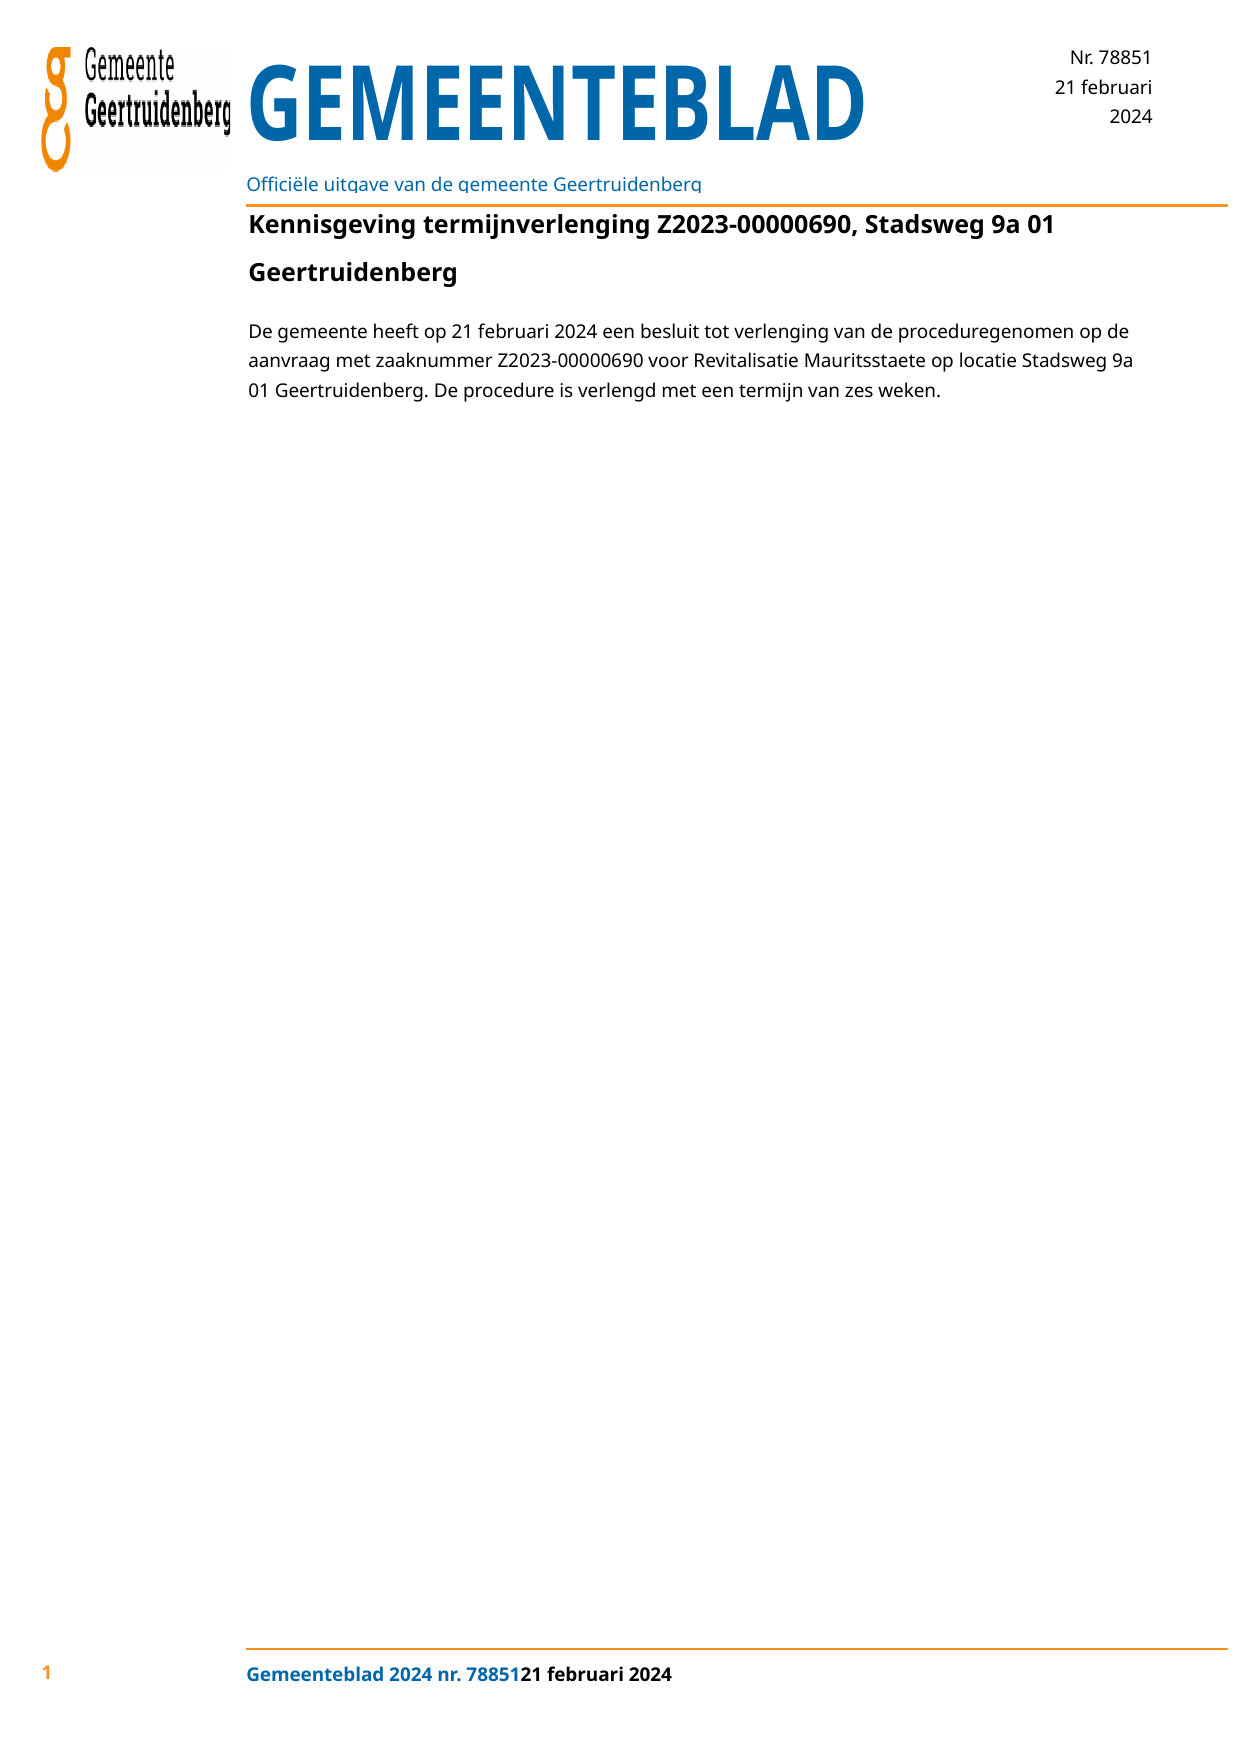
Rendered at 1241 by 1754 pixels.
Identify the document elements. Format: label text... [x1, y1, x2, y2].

text De gemeente heeft op 21 februari 2024 een besluit tot verlenging van de proceduregenomen op de aanvraag met zaaknummer Z2023-00000690 voor Revitalisatie Mauritsstaete op locatie Stadsweg 9a 01 Geertruidenberg. De procedure is verlengd met een termijn van zes weken. [248, 318, 1152, 403]
picture [41, 47, 231, 172]
text Kennisgeving termijnverlenging Z2023-00000690, Stadsweg 9a 01 Geertruidenberg [248, 207, 1152, 288]
